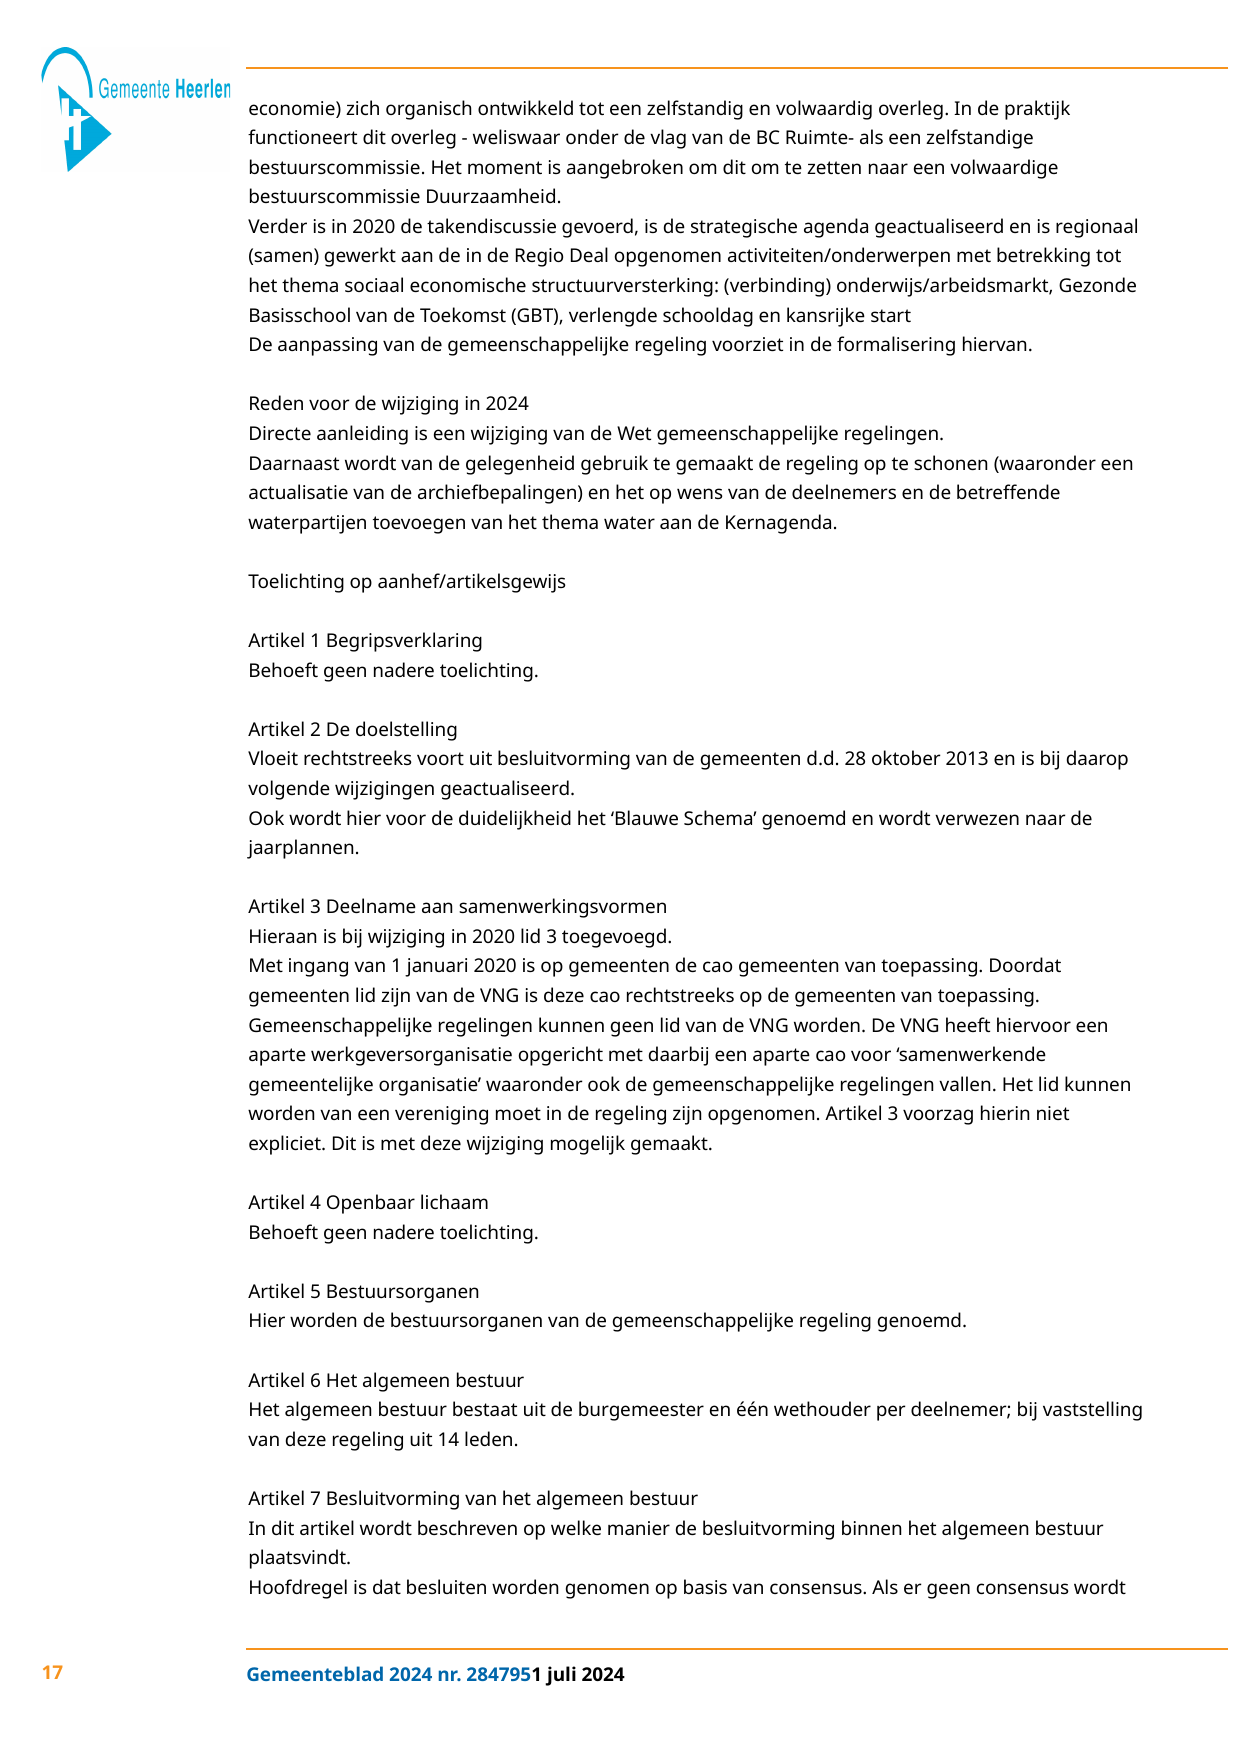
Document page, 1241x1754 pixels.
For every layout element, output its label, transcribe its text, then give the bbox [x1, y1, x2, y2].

text Artikel 6 Het algemeen bestuur [248, 1367, 1152, 1393]
text economie) zich organisch ontwikkeld tot een zelfstandig en volwaardig overleg. In de praktijk functioneert dit overleg - weliswaar onder de vlag van de BC Ruimte- als een zelfstandige bestuurscommissie. Het moment is aangebroken om dit om te zetten naar een volwaardige bestuurscommissie Duurzaamheid. [248, 95, 1152, 209]
text Gemeenschappelijke regelingen kunnen geen lid van de VNG worden. De VNG heeft hiervoor een aparte werkgeversorganisatie opgericht met daarbij een aparte cao voor ‘samenwerkende gemeentelijke organisatie’ waaronder ook de gemeenschappelijke regelingen vallen. Het lid kunnen worden van een vereniging moet in de regeling zijn opgenomen. Artikel 3 voorzag hierin niet expliciet. Dit is met deze wijziging mogelijk gemaakt. [248, 1012, 1152, 1156]
text Vloeit rechtstreeks voort uit besluitvorming van de gemeenten d.d. 28 oktober 2013 en is bij daarop volgende wijzigingen geactualiseerd. [248, 746, 1152, 801]
text Artikel 7 Besluitvorming van het algemeen bestuur [248, 1485, 1152, 1511]
text Reden voor de wijziging in 2024 [248, 391, 1152, 416]
text Artikel 1 Begripsverklaring [248, 627, 1152, 653]
text Artikel 2 De doelstelling [248, 716, 1152, 742]
text Behoeft geen nadere toelichting. [248, 657, 1152, 683]
picture [41, 47, 231, 172]
text Artikel 3 Deelname aan samenwerkingsvormen [248, 893, 1152, 919]
text Ook wordt hier voor de duidelijkheid het ‘Blauwe Schema’ genoemd en wordt verwezen naar de jaarplannen. [248, 805, 1152, 860]
text In dit artikel wordt beschreven op welke manier de besluitvorming binnen het algemeen bestuur plaatsvindt. [248, 1515, 1152, 1570]
text Artikel 4 Openbaar lichaam [248, 1189, 1152, 1215]
text Het algemeen bestuur bestaat uit de burgemeester en één wethouder per deelnemer; bij vaststelling van deze regeling uit 14 leden. [248, 1396, 1152, 1452]
picture [41, 47, 59, 70]
text De aanpassing van de gemeenschappelijke regeling voorziet in de formalisering hiervan. [248, 331, 1152, 357]
text Hieraan is bij wijziging in 2020 lid 3 toegevoegd. [248, 923, 1152, 949]
text Met ingang van 1 januari 2020 is op gemeenten de cao gemeenten van toepassing. Doordat gemeenten lid zijn van de VNG is deze cao rechtstreeks op de gemeenten van toepassing. [248, 953, 1152, 1008]
text Daarnaast wordt van de gelegenheid gebruik te gemaakt de regeling op te schonen (waaronder een actualisatie van de archiefbepalingen) en het op wens van de deelnemers en de betreffende waterpartijen toevoegen van het thema water aan de Kernagenda. [248, 450, 1152, 535]
text Toelichting op aanhef/artikelsgewijs [248, 568, 1152, 594]
text Behoeft geen nadere toelichting. [248, 1219, 1152, 1245]
text Verder is in 2020 de takendiscussie gevoerd, is de strategische agenda geactualiseerd en is regionaal (samen) gewerkt aan de in de Regio Deal opgenomen activiteiten/onderwerpen met betrekking tot het thema sociaal economische structuurversterking: (verbinding) onderwijs/arbeidsmarkt, Gezonde Basisschool van de Toekomst (GBT), verlengde schooldag en kansrijke start [248, 213, 1152, 328]
text Hier worden de bestuursorganen van de gemeenschappelijke regeling genoemd. [248, 1308, 1152, 1333]
text Hoofdregel is dat besluiten worden genomen op basis van consensus. Als er geen consensus wordt [248, 1574, 1152, 1600]
text Artikel 5 Bestuursorganen [248, 1278, 1152, 1304]
text Directe aanleiding is een wijziging van de Wet gemeenschappelijke regelingen. [248, 420, 1152, 446]
